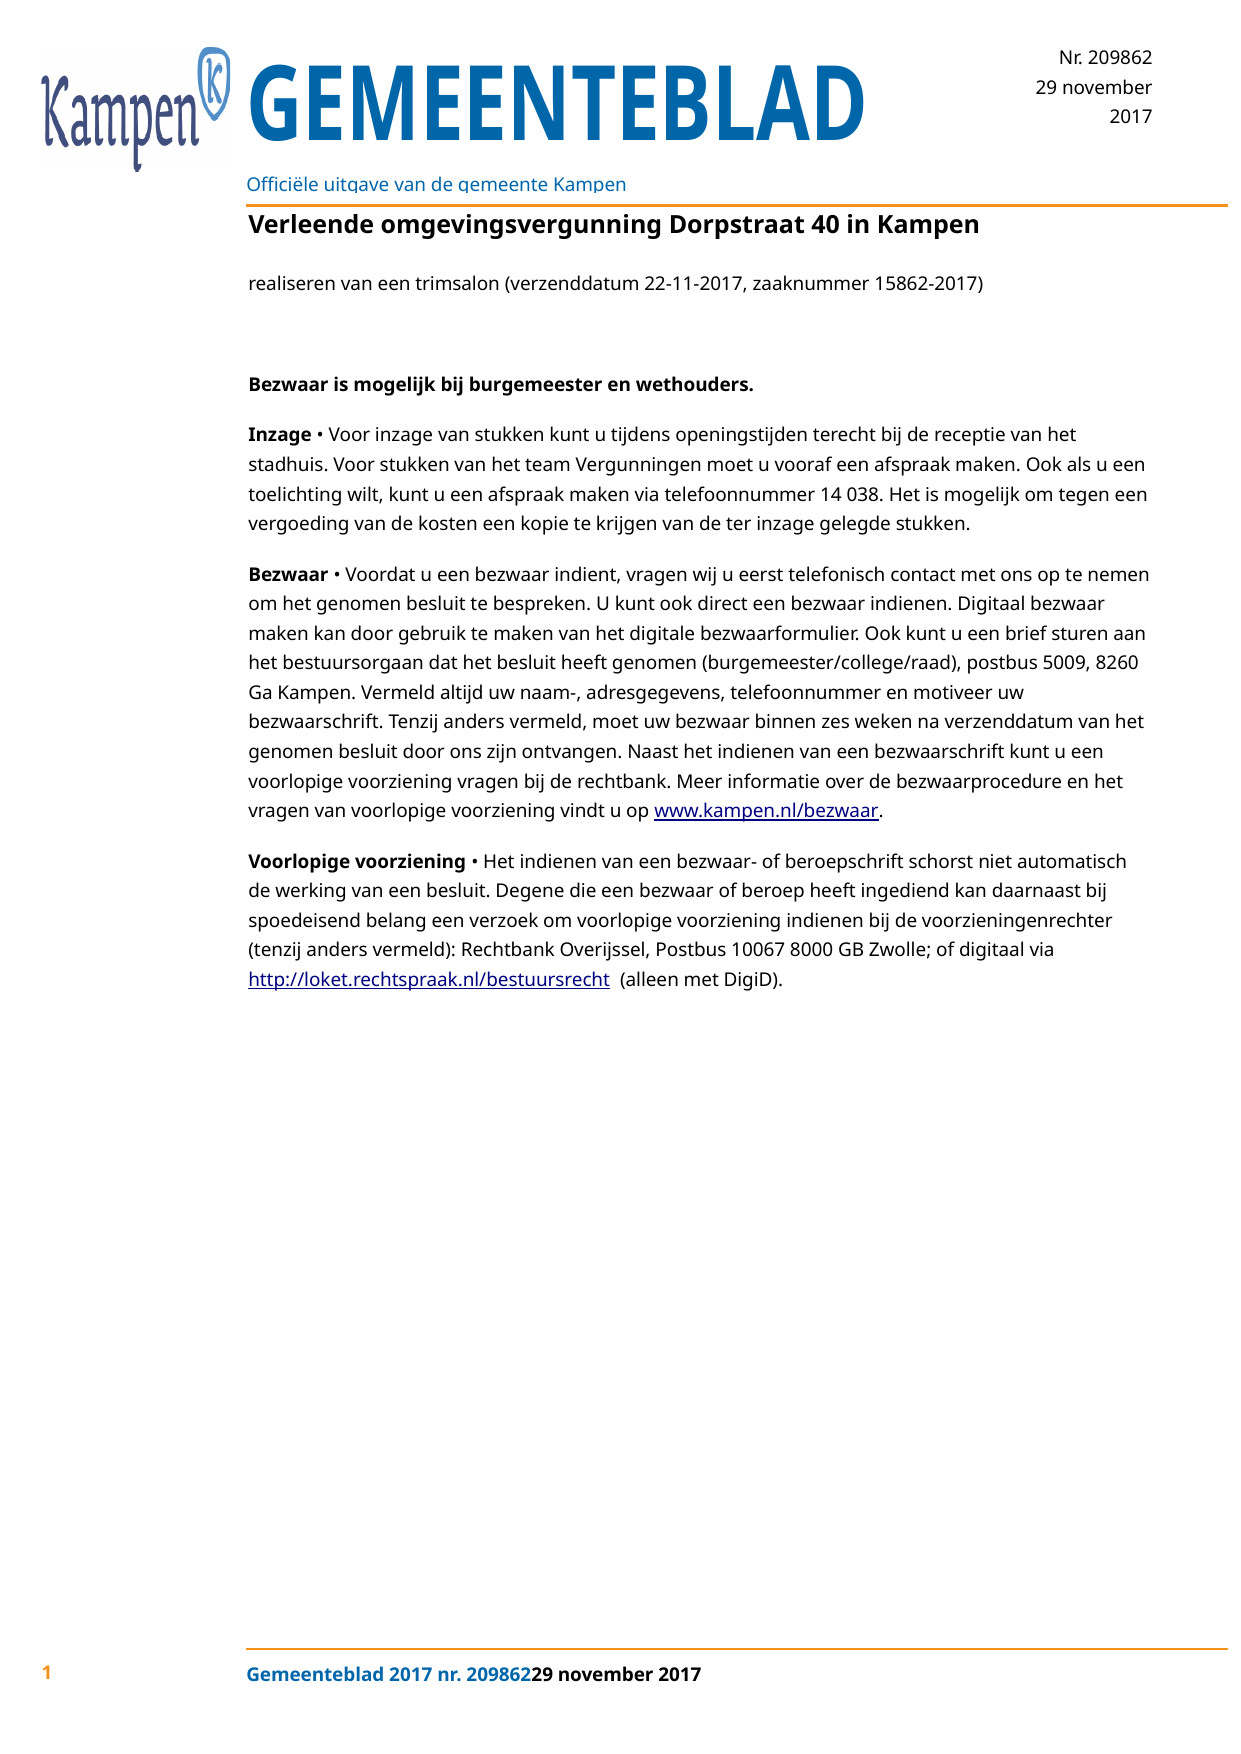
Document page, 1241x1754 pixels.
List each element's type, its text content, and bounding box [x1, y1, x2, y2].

text Bezwaar • Voordat u een bezwaar indient, vragen wij u eerst telefonisch contact met ons op te nemen om het genomen besluit te bespreken. U kunt ook direct een bezwaar indienen. Digitaal bezwaar maken kan door gebruik te maken van het digitale bezwaarformulier. Ook kunt u een brief sturen aan het bestuursorgaan dat het besluit heeft genomen (burgemeester/college/raad), postbus 5009, 8260 Ga Kampen. Vermeld altijd uw naam-, adresgegevens, telefoonnummer en motiveer uw bezwaarschrift. Tenzij anders vermeld, moet uw bezwaar binnen zes weken na verzenddatum van het genomen besluit door ons zijn ontvangen. Naast het indienen van een bezwaarschrift kunt u een voorlopige voorziening vragen bij de rechtbank. Meer informatie over de bezwaarprocedure en het vragen van voorlopige voorziening vindt u op www.kampen.nl/bezwaar. [248, 561, 1152, 823]
picture [41, 47, 231, 172]
text Verleende omgevingsvergunning Dorpstraat 40 in Kampen [248, 207, 1152, 241]
text Voorlopige voorziening • Het indienen van een bezwaar- of beroepschrift schorst niet automatisch de werking van een besluit. Degene die een bezwaar of beroep heeft ingediend kan daarnaast bij spoedeisend belang een verzoek om voorlopige voorziening indienen bij de voorzieningenrechter (tenzij anders vermeld): Rechtbank Overijssel, Postbus 10067 8000 GB Zwolle; of digitaal via http://loket.rechtspraak.nl/bestuursrecht (alleen met DigiD). [248, 848, 1152, 992]
text Inzage • Voor inzage van stukken kunt u tijdens openingstijden terecht bij de receptie van het stadhuis. Voor stukken van het team Vergunningen moet u vooraf een afspraak maken. Ook als u een toelichting wilt, kunt u een afspraak maken via telefoonnummer 14 038. Het is mogelijk om tegen een vergoeding van de kosten een kopie te krijgen van de ter inzage gelegde stukken. [248, 422, 1152, 536]
text realiseren van een trimsalon (verzenddatum 22-11-2017, zaaknummer 15862-2017) [248, 270, 1152, 296]
text Bezwaar is mogelijk bij burgemeester en wethouders. [248, 371, 1152, 397]
